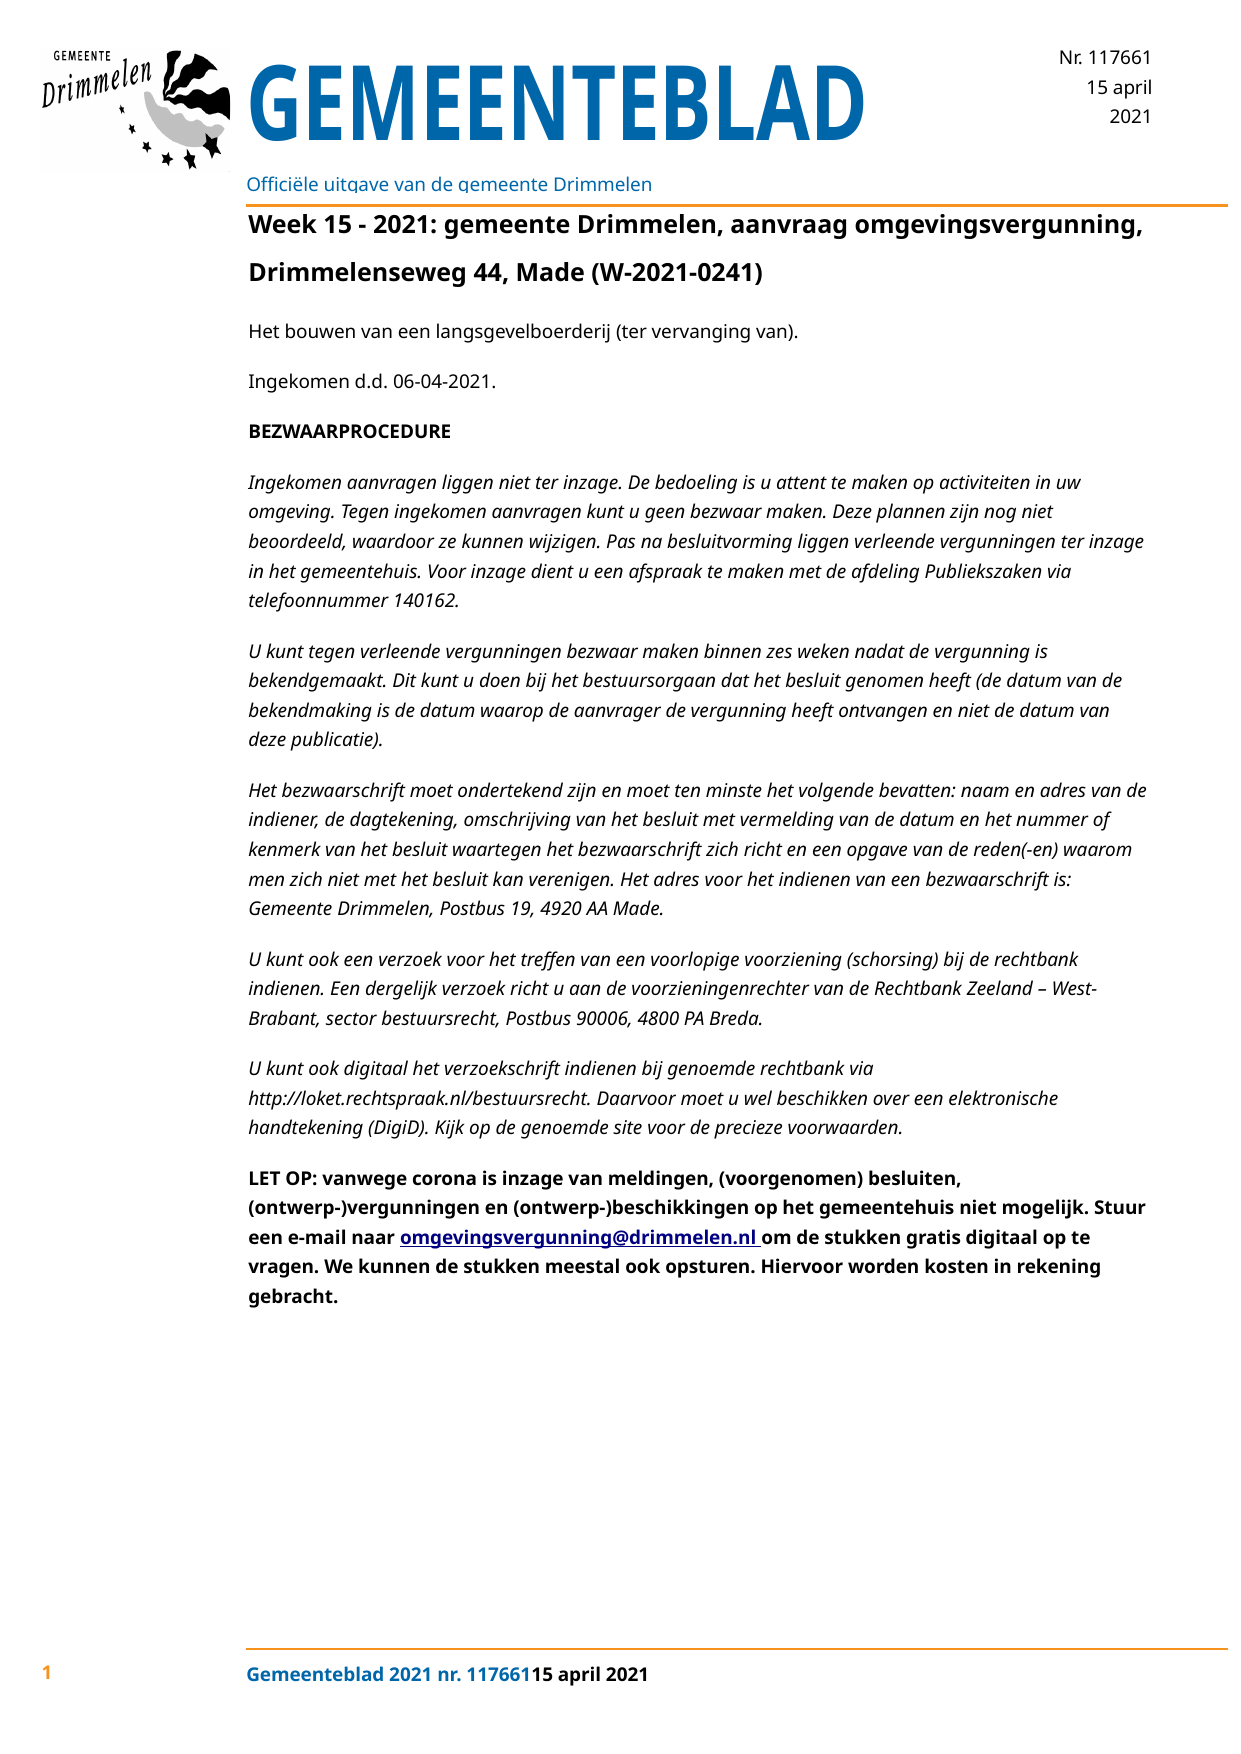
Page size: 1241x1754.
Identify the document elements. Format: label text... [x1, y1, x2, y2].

text U kunt ook digitaal het verzoekschrift indienen bij genoemde rechtbank via http://loket.rechtspraak.nl/bestuursrecht. Daarvoor moet u wel beschikken over een elektronische handtekening (DigiD). Kijk op de genoemde site voor de precieze voorwaarden. [248, 1055, 1152, 1140]
text Ingekomen aanvragen liggen niet ter inzage. De bedoeling is u attent te maken op activiteiten in uw omgeving. Tegen ingekomen aanvragen kunt u geen bezwaar maken. Deze plannen zijn nog niet beoordeeld, waardoor ze kunnen wijzigen. Pas na besluitvorming liggen verleende vergunningen ter inzage in het gemeentehuis. Voor inzage dient u een afspraak te maken met de afdeling Publiekszaken via telefoonnummer 140162. [248, 469, 1152, 613]
picture [41, 47, 231, 172]
text Week 15 - 2021: gemeente Drimmelen, aanvraag omgevingsvergunning, Drimmelenseweg 44, Made (W-2021-0241) [248, 207, 1152, 288]
text Ingekomen d.d. 06-04-2021. [248, 368, 1152, 394]
text U kunt ook een verzoek voor het treffen van een voorlopige voorziening (schorsing) bij de rechtbank indienen. Een dergelijk verzoek richt u aan de voorzieningenrechter van de Rechtbank Zeeland – West-Brabant, sector bestuursrecht, Postbus 90006, 4800 PA Breda. [248, 946, 1152, 1031]
text U kunt tegen verleende vergunningen bezwaar maken binnen zes weken nadat de vergunning is bekendgemaakt. Dit kunt u doen bij het bestuursorgaan dat het besluit genomen heeft (de datum van de bekendmaking is de datum waarop de aanvrager de vergunning heeft ontvangen en niet de datum van deze publicatie). [248, 638, 1152, 752]
text Het bouwen van een langsgevelboerderij (ter vervanging van). [248, 318, 1152, 344]
text LET OP: vanwege corona is inzage van meldingen, (voorgenomen) besluiten, (ontwerp-)vergunningen en (ontwerp-)beschikkingen op het gemeentehuis niet mogelijk. Stuur een e-mail naar omgevingsvergunning@drimmelen.nl om de stukken gratis digitaal op te vragen. We kunnen de stukken meestal ook opsturen. Hiervoor worden kosten in rekening gebracht. [248, 1165, 1152, 1309]
text BEZWAARPROCEDURE [248, 419, 1152, 444]
text Het bezwaarschrift moet ondertekend zijn en moet ten minste het volgende bevatten: naam en adres van de indiener, de dagtekening, omschrijving van het besluit met vermelding van de datum en het nummer of kenmerk van het besluit waartegen het bezwaarschrift zich richt en een opgave van de reden(-en) waarom men zich niet met het besluit kan verenigen. Het adres voor het indienen van een bezwaarschrift is: Gemeente Drimmelen, Postbus 19, 4920 AA Made. [248, 777, 1152, 921]
